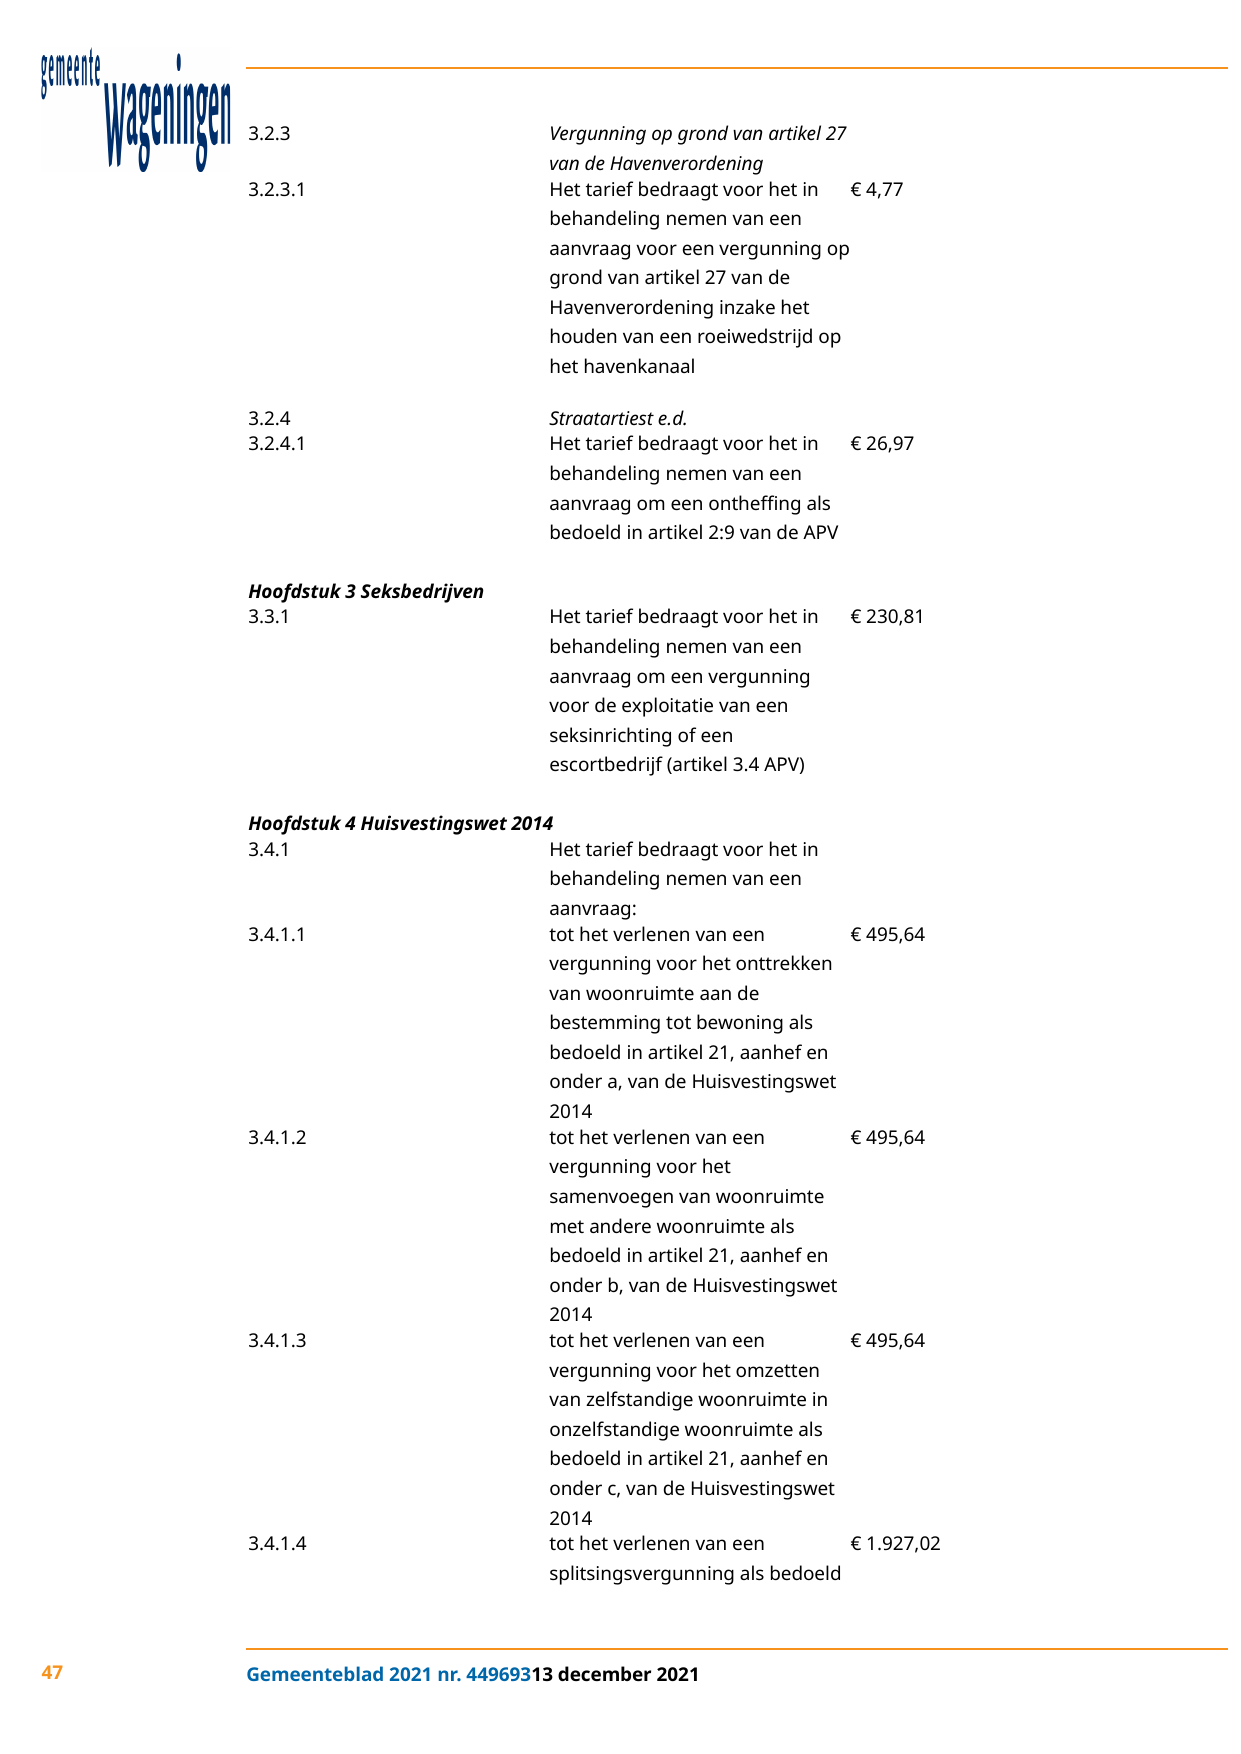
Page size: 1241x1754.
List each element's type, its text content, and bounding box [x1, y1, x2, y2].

table_cell [850, 836, 1152, 921]
table_cell 3.4.1.3 [248, 1327, 549, 1531]
table_cell Straatartiest e.d. [549, 405, 850, 431]
table_cell [850, 121, 1152, 176]
table_cell 3.3.1 [248, 604, 549, 777]
table_cell 3.4.1 [248, 836, 549, 921]
table_header Hoofdstuk 3 Seksbedrijven [248, 578, 850, 604]
table_cell Het tarief bedraagt voor het in behandeling nemen van een aanvraag voor een vergunning op grond van artikel 27 van de Havenverordening inzake het houden van een roeiwedstrijd op het havenkanaal [549, 176, 850, 379]
table_cell 3.2.4 [248, 405, 549, 431]
table_cell 3.4.1.2 [248, 1124, 549, 1327]
table_cell [248, 379, 549, 405]
table_cell Het tarief bedraagt voor het in behandeling nemen van een aanvraag om een ontheffing als bedoeld in artikel 2:9 van de APV [549, 431, 850, 545]
table_cell 3.2.3 [248, 121, 549, 176]
table_cell Het tarief bedraagt voor het in behandeling nemen van een aanvraag: [549, 836, 850, 921]
table_cell € 1.927,02 [850, 1531, 1152, 1586]
table_cell tot het verlenen van een splitsingsvergunning als bedoeld [549, 1531, 850, 1586]
table_cell € 4,77 [850, 176, 1152, 379]
table_cell € 230,81 [850, 604, 1152, 777]
table_cell Het tarief bedraagt voor het in behandeling nemen van een aanvraag om een vergunning voor de exploitatie van een seksinrichting of een escortbedrijf (artikel 3.4 APV) [549, 604, 850, 777]
table_cell [850, 379, 1152, 405]
table_cell € 495,64 [850, 1327, 1152, 1531]
table_cell [850, 95, 1152, 121]
table_header [850, 810, 1152, 836]
table_cell € 495,64 [850, 1124, 1152, 1327]
table_cell 3.4.1.1 [248, 921, 549, 1124]
table_header Hoofdstuk 4 Huisvestingswet 2014 [248, 810, 850, 836]
table_cell tot het verlenen van een vergunning voor het onttrekken van woonruimte aan de bestemming tot bewoning als bedoeld in artikel 21, aanhef en onder a, van de Huisvestingswet 2014 [549, 921, 850, 1124]
table_cell 3.2.4.1 [248, 431, 549, 545]
table_cell [549, 379, 850, 405]
table_cell [248, 95, 549, 121]
table_cell tot het verlenen van een vergunning voor het omzetten van zelfstandige woonruimte in onzelfstandige woonruimte als bedoeld in artikel 21, aanhef en onder c, van de Huisvestingswet 2014 [549, 1327, 850, 1531]
table_cell [850, 405, 1152, 431]
table_cell 3.4.1.4 [248, 1531, 549, 1586]
table_cell € 26,97 [850, 431, 1152, 545]
table_cell 3.2.3.1 [248, 176, 549, 379]
table_cell [549, 95, 850, 121]
table_cell tot het verlenen van een vergunning voor het samenvoegen van woonruimte met andere woonruimte als bedoeld in artikel 21, aanhef en onder b, van de Huisvestingswet 2014 [549, 1124, 850, 1327]
table_cell Vergunning op grond van artikel 27 van de Havenverordening [549, 121, 850, 176]
table_header [850, 578, 1152, 604]
picture [41, 47, 231, 172]
table_cell € 495,64 [850, 921, 1152, 1124]
